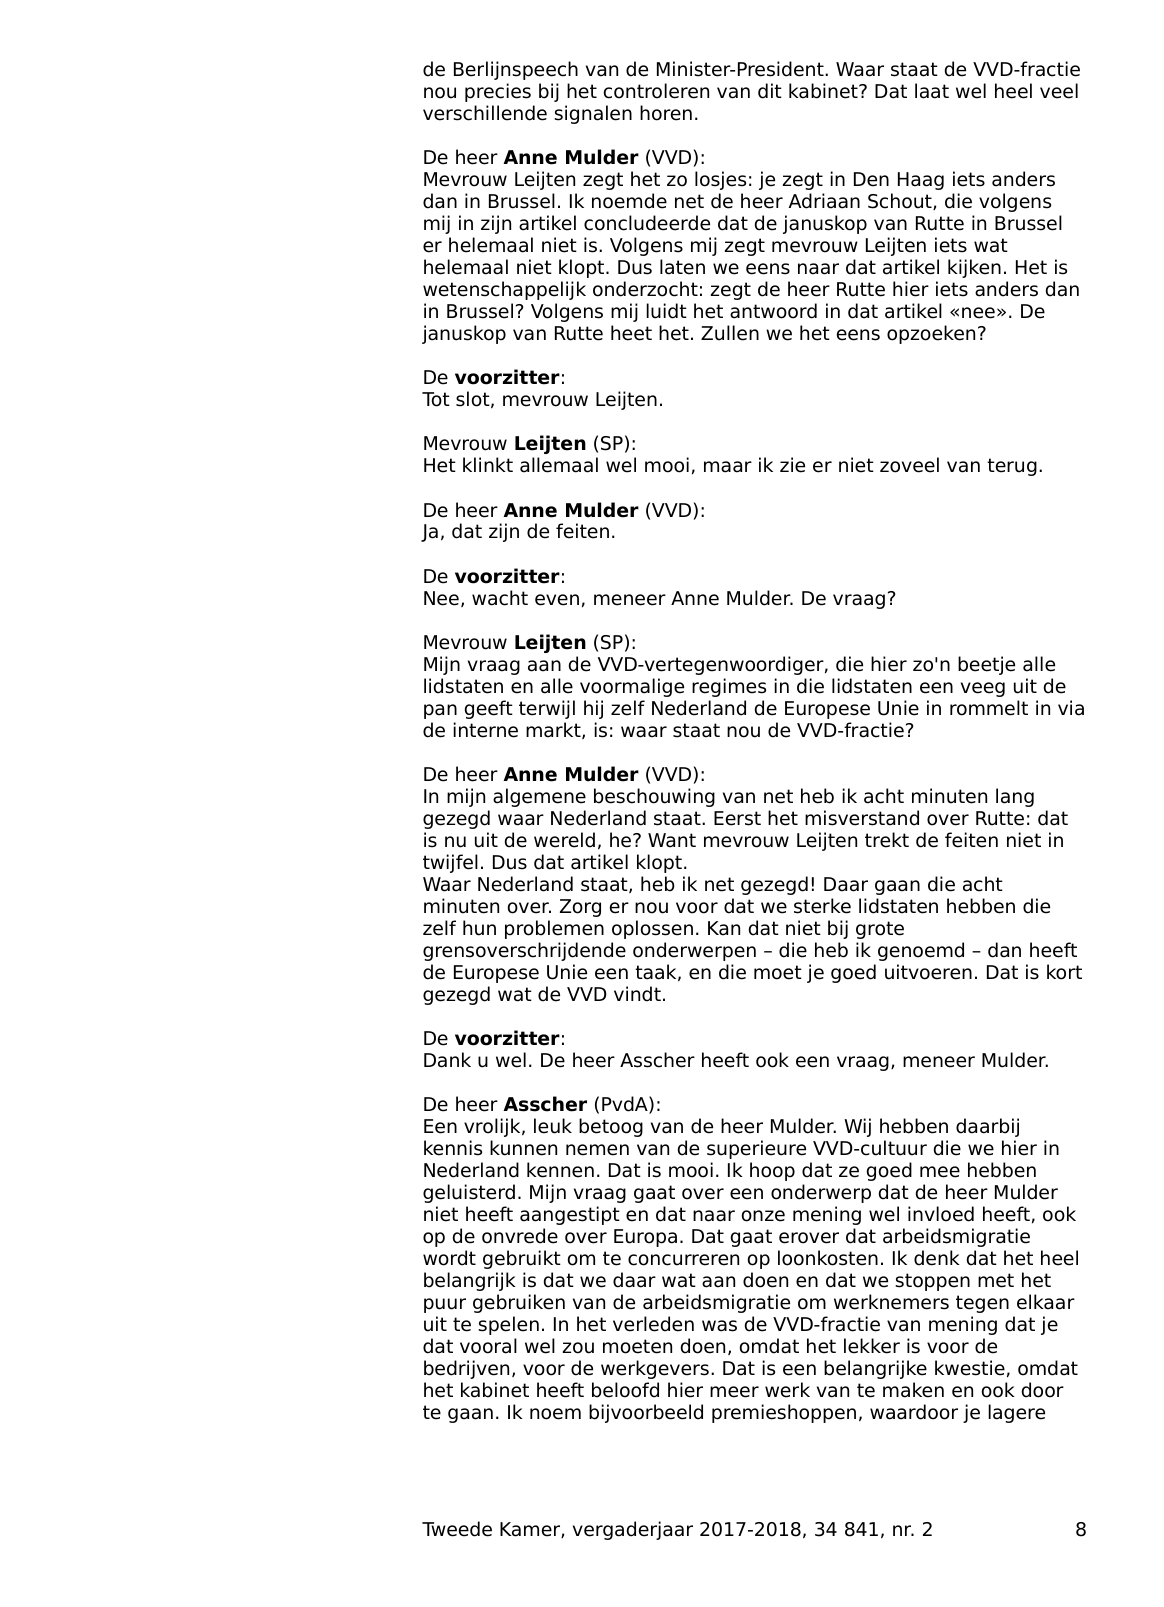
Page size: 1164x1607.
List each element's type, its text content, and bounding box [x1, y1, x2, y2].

text De voorzitter: [422, 1028, 1087, 1050]
text De voorzitter: [422, 566, 1087, 588]
text De heer Asscher (PvdA): [422, 1094, 1087, 1116]
text Dank u wel. De heer Asscher heeft ook een vraag, meneer Mulder. [422, 1050, 1087, 1072]
text Ja, dat zijn de feiten. [422, 521, 1087, 543]
text In mijn algemene beschouwing van net heb ik acht minuten lang gezegd waar Nederland staat. Eerst het misverstand over Rutte: dat is nu uit de wereld, he? Want mevrouw Leijten trekt de feiten niet in twijfel. Dus dat artikel klopt. [422, 786, 1087, 874]
text de Berlijnspeech van de Minister-President. Waar staat de VVD-fractie nou precies bij het controleren van dit kabinet? Dat laat wel heel veel verschillende signalen horen. [422, 59, 1087, 125]
text Tot slot, mevrouw Leijten. [422, 389, 1087, 411]
text Mevrouw Leijten (SP): [422, 433, 1087, 455]
text De heer Anne Mulder (VVD): [422, 147, 1087, 169]
text De voorzitter: [422, 367, 1087, 389]
text Waar Nederland staat, heb ik net gezegd! Daar gaan die acht minuten over. Zorg er nou voor dat we sterke lidstaten hebben die zelf hun problemen oplossen. Kan dat niet bij grote grensoverschrijdende onderwerpen – die heb ik genoemd – dan heeft de Europese Unie een taak, en die moet je goed uitvoeren. Dat is kort gezegd wat de VVD vindt. [422, 874, 1087, 1006]
text Nee, wacht even, meneer Anne Mulder. De vraag? [422, 588, 1087, 609]
text Het klinkt allemaal wel mooi, maar ik zie er niet zoveel van terug. [422, 455, 1087, 477]
text Mevrouw Leijten (SP): [422, 632, 1087, 654]
text Mevrouw Leijten zegt het zo losjes: je zegt in Den Haag iets anders dan in Brussel. Ik noemde net de heer Adriaan Schout, die volgens mij in zijn artikel concludeerde dat de januskop van Rutte in Brussel er helemaal niet is. Volgens mij zegt mevrouw Leijten iets wat helemaal niet klopt. Dus laten we eens naar dat artikel kijken. Het is wetenschappelijk onderzocht: zegt de heer Rutte hier iets anders dan in Brussel? Volgens mij luidt het antwoord in dat artikel «nee». De januskop van Rutte heet het. Zullen we het eens opzoeken? [422, 169, 1087, 345]
text Mijn vraag aan de VVD-vertegenwoordiger, die hier zo'n beetje alle lidstaten en alle voormalige regimes in die lidstaten een veeg uit de pan geeft terwijl hij zelf Nederland de Europese Unie in rommelt in via de interne markt, is: waar staat nou de VVD-fractie? [422, 654, 1087, 742]
text De heer Anne Mulder (VVD): [422, 764, 1087, 786]
text De heer Anne Mulder (VVD): [422, 499, 1087, 521]
text Een vrolijk, leuk betoog van de heer Mulder. Wij hebben daarbij kennis kunnen nemen van de superieure VVD-cultuur die we hier in Nederland kennen. Dat is mooi. Ik hoop dat ze goed mee hebben geluisterd. Mijn vraag gaat over een onderwerp dat de heer Mulder niet heeft aangestipt en dat naar onze mening wel invloed heeft, ook op de onvrede over Europa. Dat gaat erover dat arbeidsmigratie wordt gebruikt om te concurreren op loonkosten. Ik denk dat het heel belangrijk is dat we daar wat aan doen en dat we stoppen met het puur gebruiken van de arbeidsmigratie om werknemers tegen elkaar uit te spelen. In het verleden was de VVD-fractie van mening dat je dat vooral wel zou moeten doen, omdat het lekker is voor de bedrijven, voor de werkgevers. Dat is een belangrijke kwestie, omdat het kabinet heeft beloofd hier meer werk van te maken en ook door te gaan. Ik noem bijvoorbeeld premieshoppen, waardoor je lagere [422, 1116, 1087, 1424]
